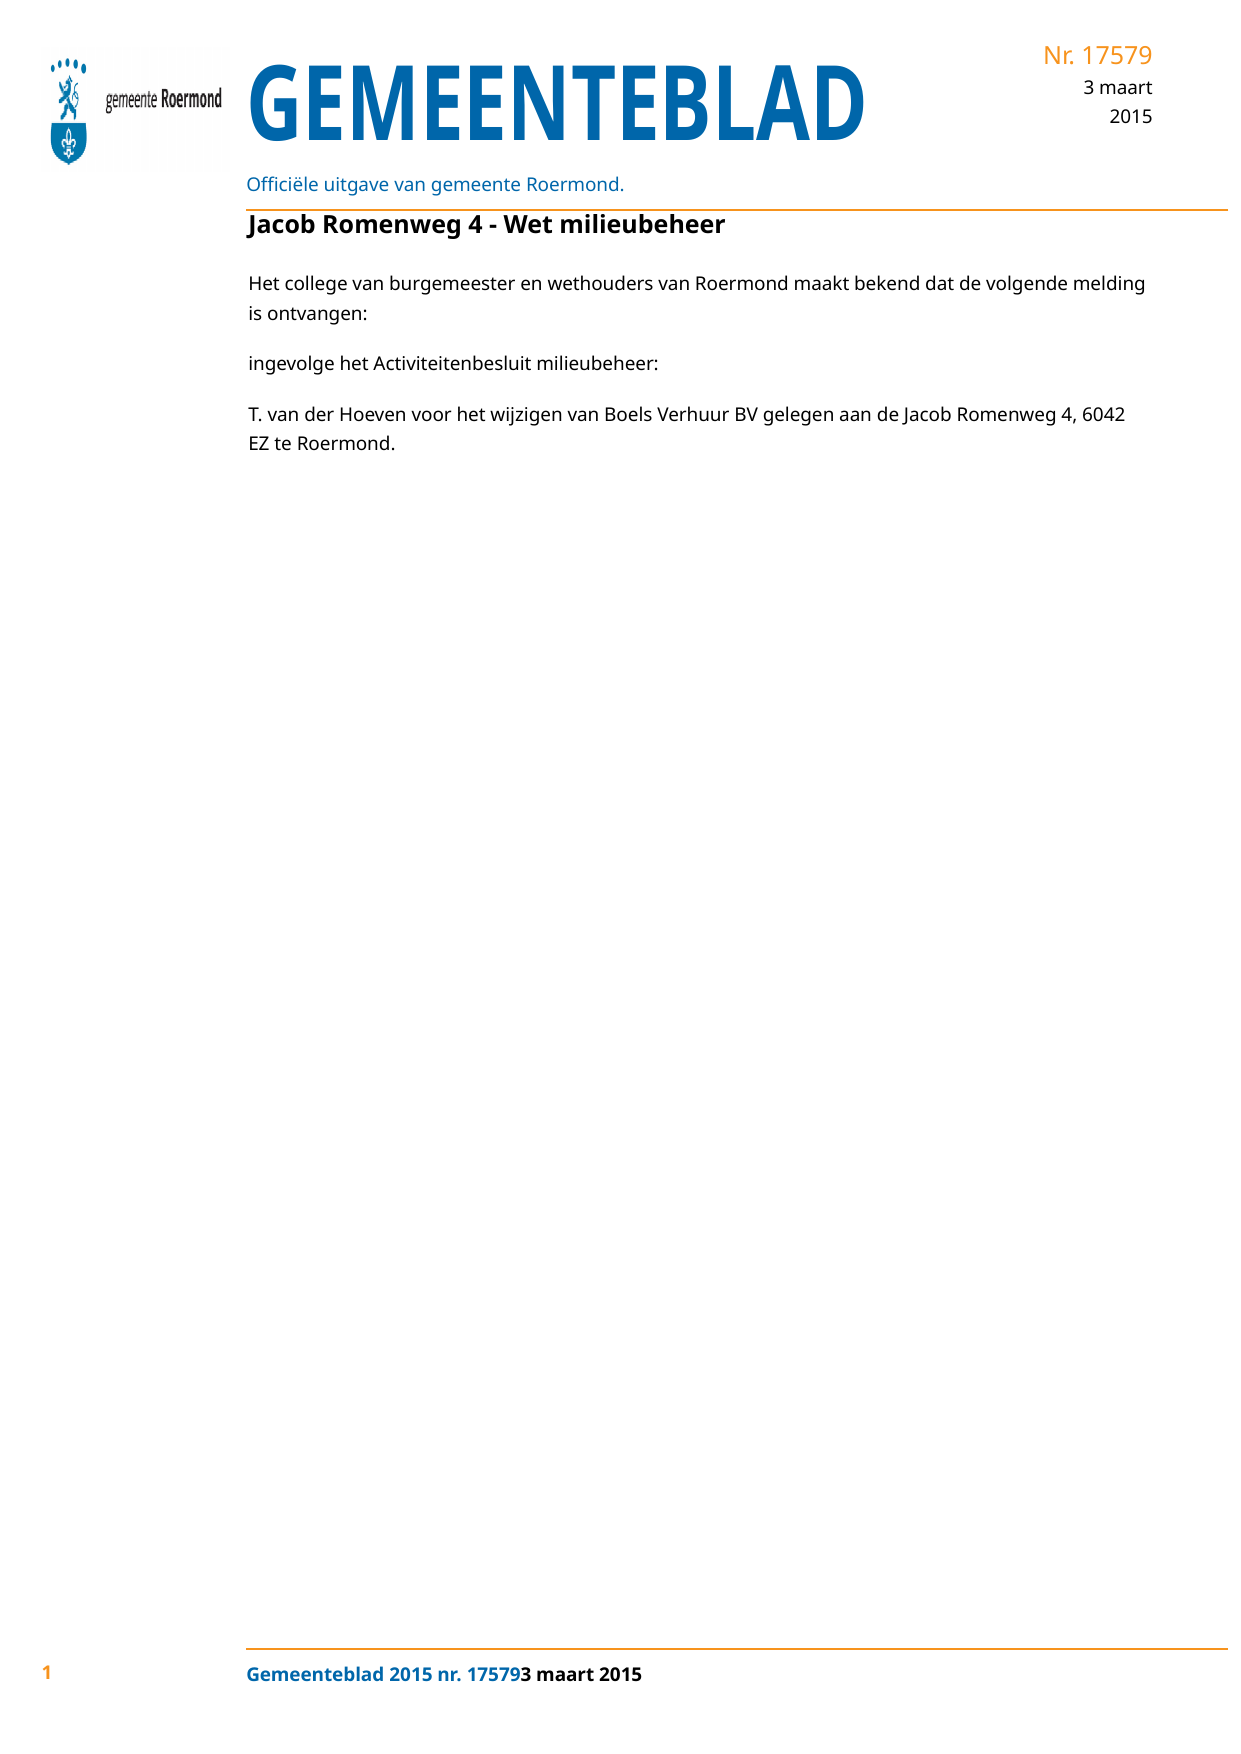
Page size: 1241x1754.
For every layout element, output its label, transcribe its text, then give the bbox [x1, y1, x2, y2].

text Jacob Romenweg 4 - Wet milieubeheer [248, 211, 1152, 241]
text T. van der Hoeven voor het wijzigen van Boels Verhuur BV gelegen aan de Jacob Romenweg 4, 6042 EZ te Roermond. [248, 401, 1152, 456]
picture [41, 47, 231, 172]
text Het college van burgemeester en wethouders van Roermond maakt bekend dat de volgende melding is ontvangen: [248, 270, 1152, 326]
text ingevolge het Activiteitenbesluit milieubeheer: [248, 350, 1152, 376]
